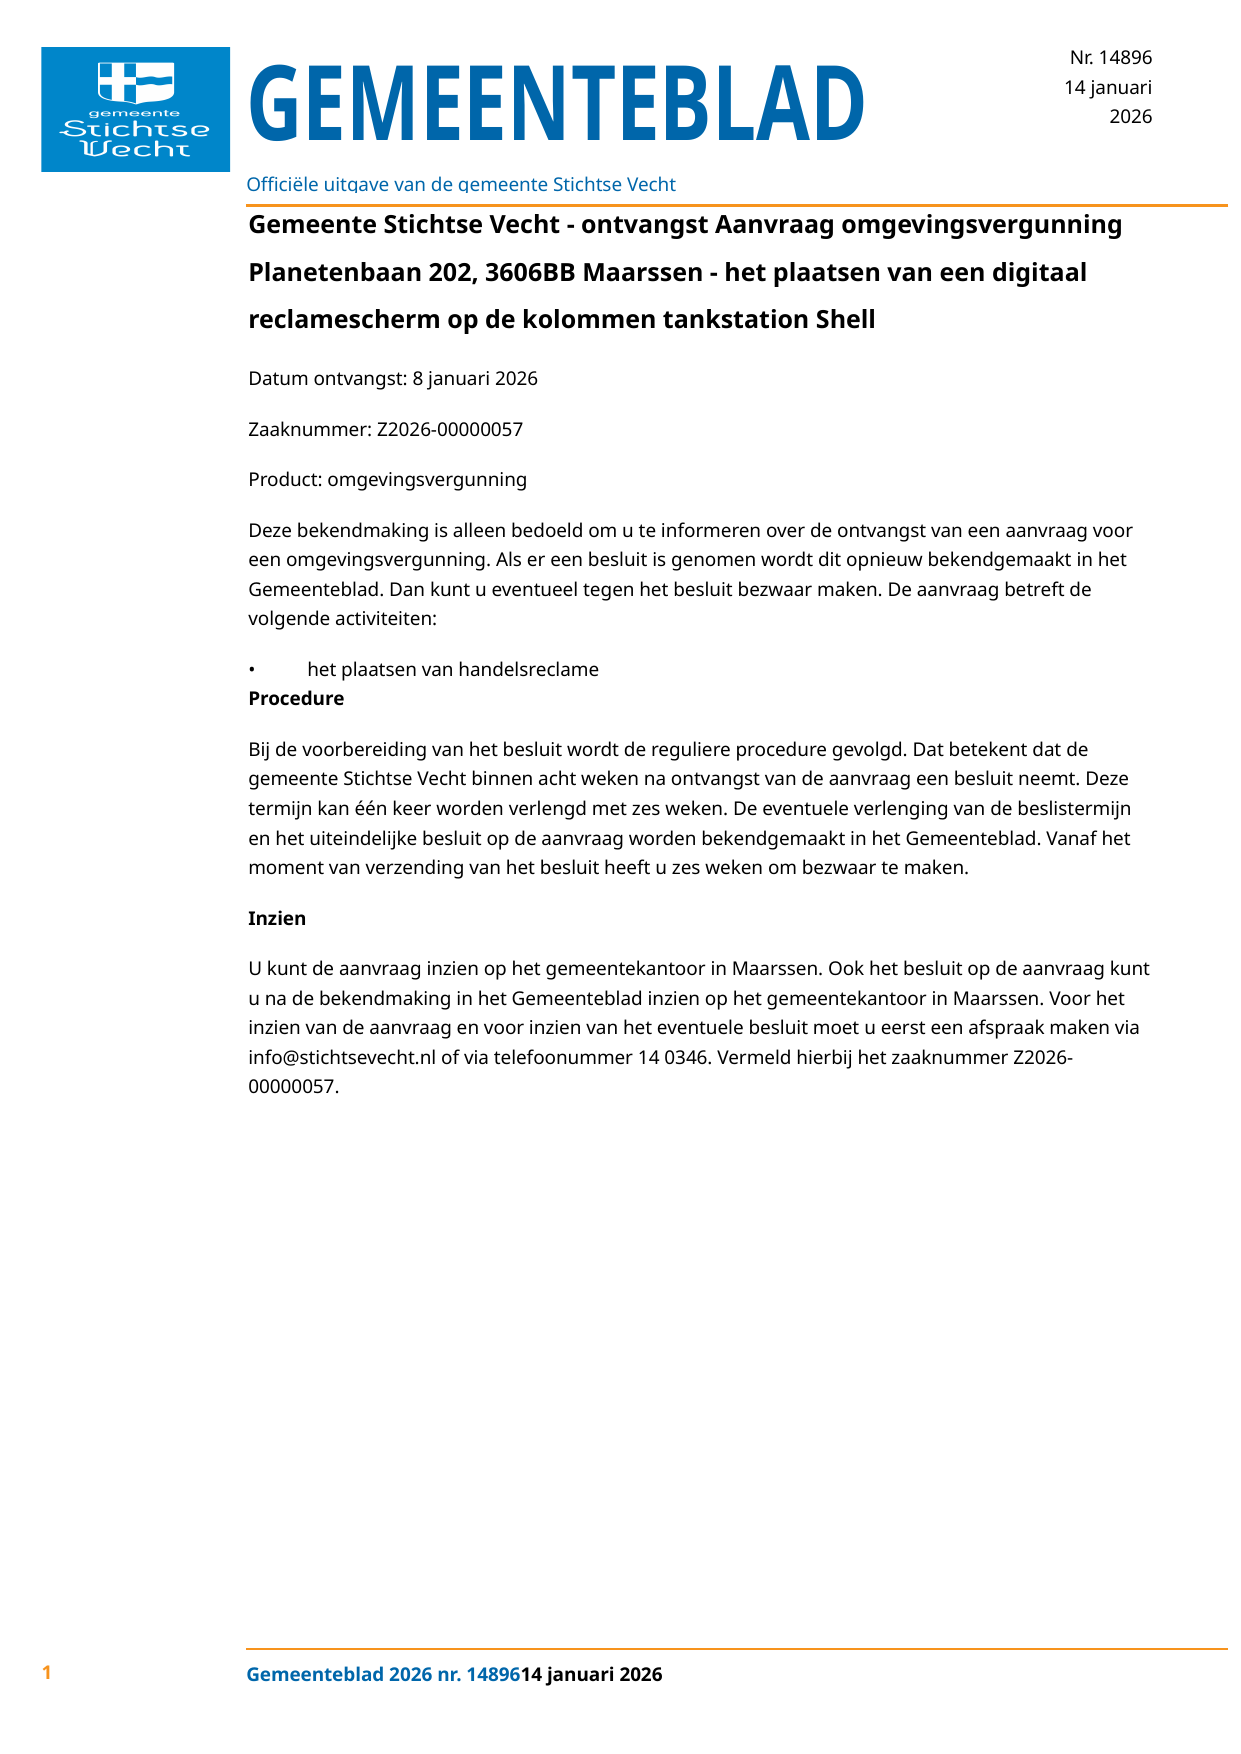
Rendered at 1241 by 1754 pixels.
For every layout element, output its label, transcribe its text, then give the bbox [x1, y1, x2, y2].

picture [137, 63, 174, 103]
text Bij de voorbereiding van het besluit wordt de reguliere procedure gevolgd. Dat betekent dat de gemeente Stichtse Vecht binnen acht weken na ontvangst van de aanvraag een besluit neemt. Deze termijn kan één keer worden verlengd met zes weken. De eventuele verlenging van de beslistermijn en het uiteindelijke besluit op de aanvraag worden bekendgemaakt in het Gemeenteblad. Vanaf het moment van verzending van het besluit heeft u zes weken om bezwaar te maken. [248, 736, 1152, 880]
text Product: omgevingsvergunning [248, 466, 1152, 492]
text Procedure [248, 686, 1152, 711]
text Gemeente Stichtse Vecht - ontvangst Aanvraag omgevingsvergunning Planetenbaan 202, 3606BB Maarssen - het plaatsen van een digitaal reclamescherm op de kolommen tankstation Shell [248, 207, 1152, 336]
list het plaatsen van handelsreclame [248, 656, 1152, 682]
text U kunt de aanvraag inzien op het gemeentekantoor in Maarssen. Ook het besluit op de aanvraag kunt u na de bekendmaking in het Gemeenteblad inzien op het gemeentekantoor in Maarssen. Voor het inzien van de aanvraag en voor inzien van het eventuele besluit moet u eerst een afspraak maken via info@stichtsevecht.nl of via telefoonummer 14 0346. Vermeld hierbij het zaaknummer Z2026-00000057. [248, 955, 1152, 1099]
text Deze bekendmaking is alleen bedoeld om u te informeren over de ontvangst van een aanvraag voor een omgevingsvergunning. Als er een besluit is genomen wordt dit opnieuw bekendgemaakt in het Gemeenteblad. Dan kunt u eventueel tegen het besluit bezwaar maken. De aanvraag betreft de volgende activiteiten: [248, 517, 1152, 631]
text Datum ontvangst: 8 januari 2026 [248, 366, 1152, 391]
picture [99, 63, 135, 101]
text Inzien [248, 905, 1152, 930]
text Zaaknummer: Z2026-00000057 [248, 416, 1152, 442]
